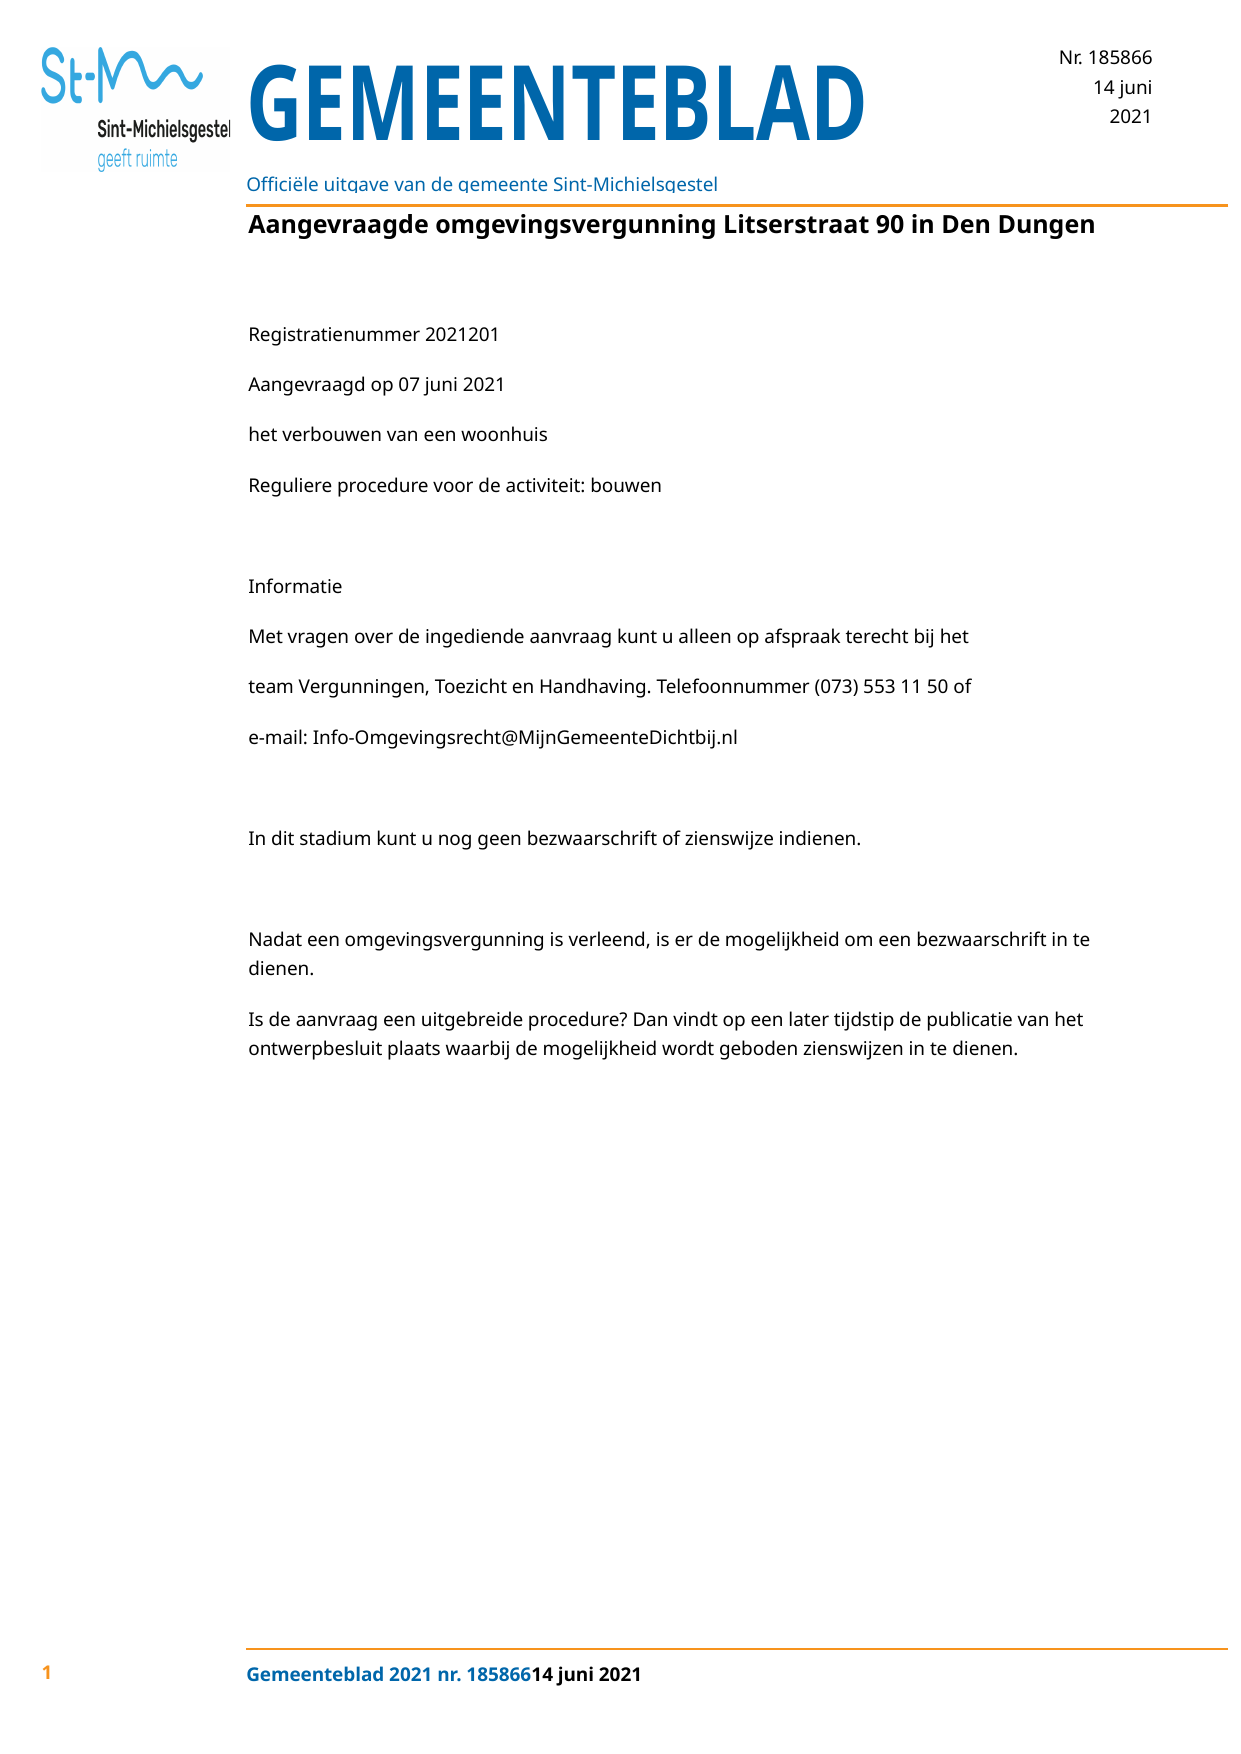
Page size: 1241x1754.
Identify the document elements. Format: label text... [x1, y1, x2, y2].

text e-mail: Info-Omgevingsrecht@MijnGemeenteDichtbij.nl [248, 724, 1152, 750]
text team Vergunningen, Toezicht en Handhaving. Telefoonnummer (073) 553 11 50 of [248, 674, 1152, 699]
text In dit stadium kunt u nog geen bezwaarschrift of zienswijze indienen. [248, 825, 1152, 851]
text Reguliere procedure voor de activiteit: bouwen [248, 472, 1152, 498]
text Registratienummer 2021201 [248, 321, 1152, 346]
text Met vragen over de ingediende aanvraag kunt u alleen op afspraak terecht bij het [248, 623, 1152, 649]
picture [41, 47, 231, 172]
text Is de aanvraag een uitgebreide procedure? Dan vindt op een later tijdstip de publicatie van het ontwerpbesluit plaats waarbij de mogelijkheid wordt geboden zienswijzen in te dienen. [248, 1006, 1152, 1061]
text Aangevraagd op 07 juni 2021 [248, 371, 1152, 397]
text Nadat een omgevingsvergunning is verleend, is er de mogelijkheid om een bezwaarschrift in te dienen. [248, 926, 1152, 981]
text het verbouwen van een woonhuis [248, 422, 1152, 447]
text Aangevraagde omgevingsvergunning Litserstraat 90 in Den Dungen [248, 207, 1152, 241]
text Informatie [248, 573, 1152, 598]
